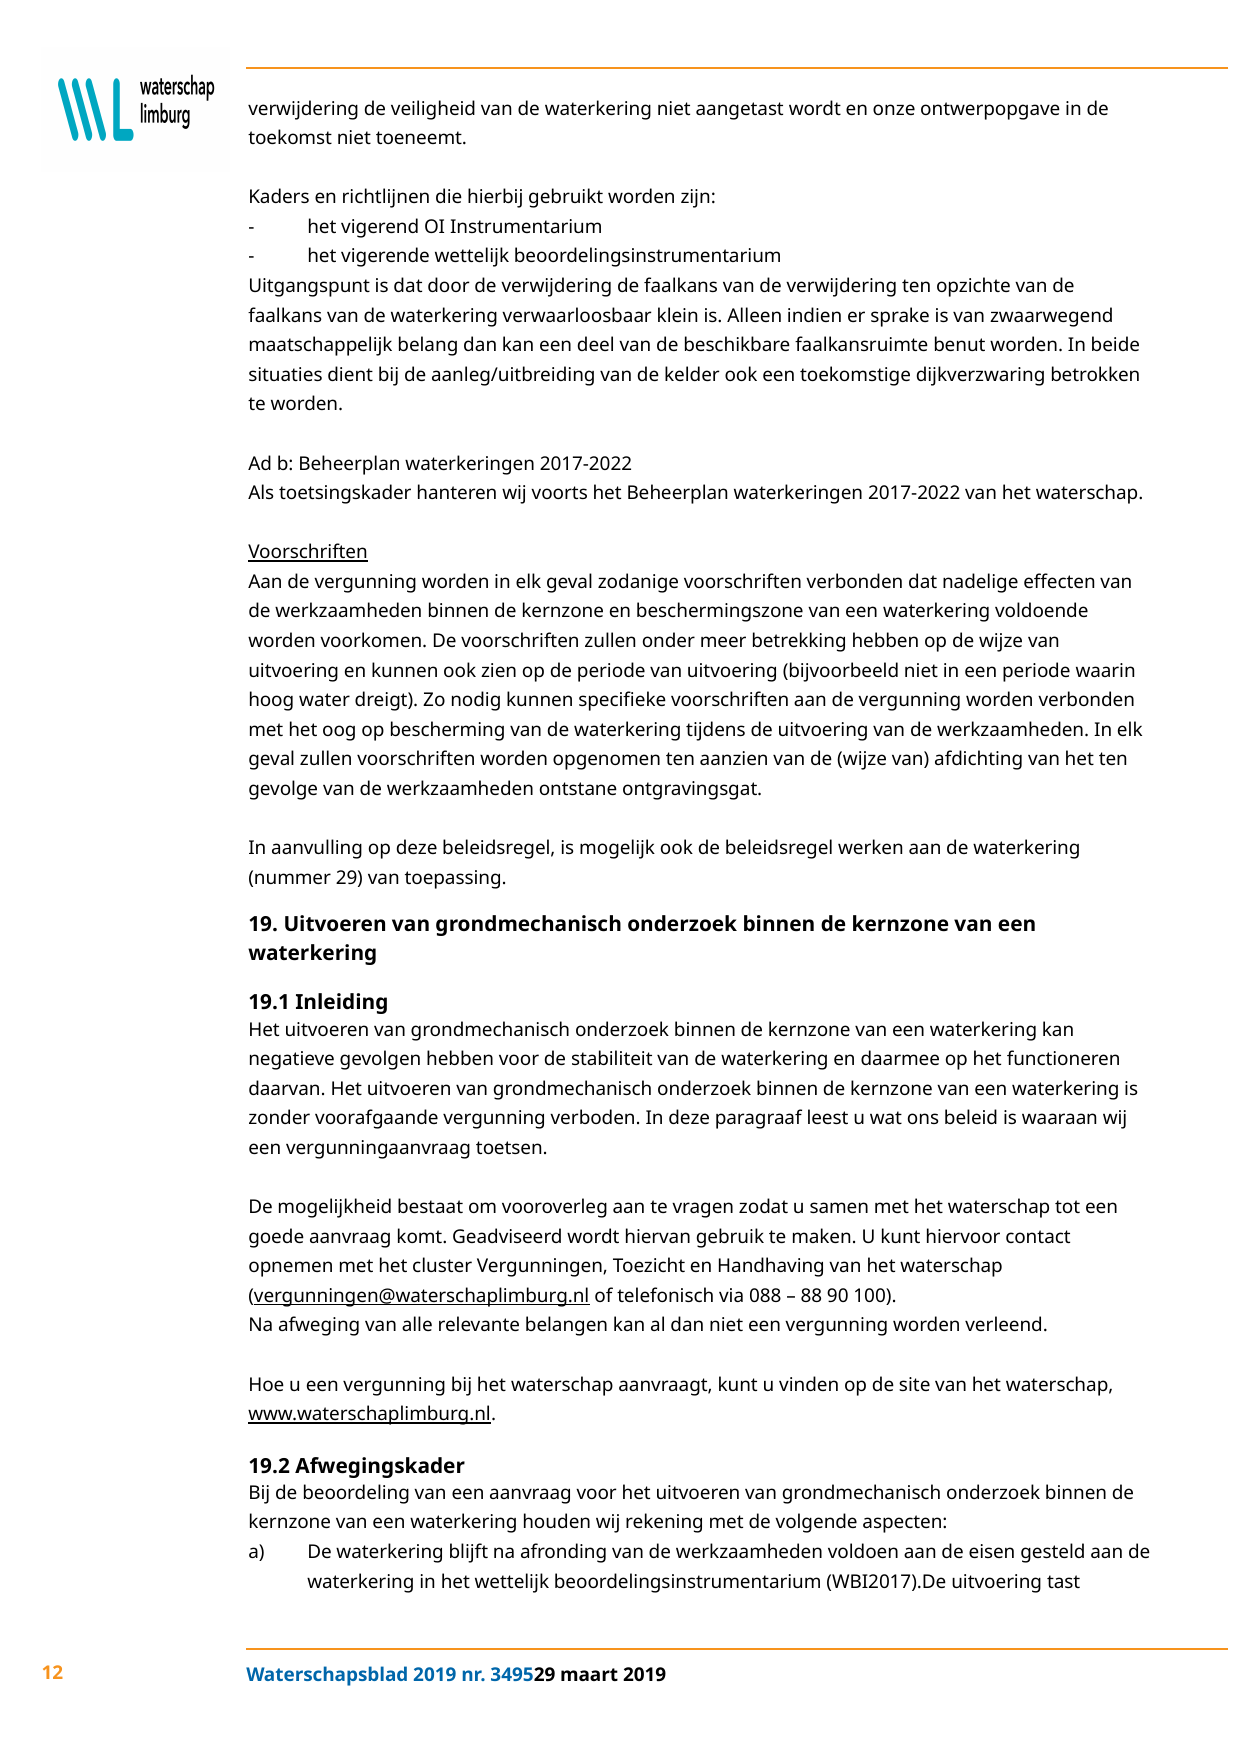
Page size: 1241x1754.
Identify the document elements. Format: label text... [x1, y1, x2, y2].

text 19.1 Inleiding [248, 987, 1152, 1016]
text verwijdering de veiligheid van de waterkering niet aangetast wordt en onze ontwerpopgave in de toekomst niet toeneemt. [248, 95, 1152, 150]
text Aan de vergunning worden in elk geval zodanige voorschriften verbonden dat nadelige effecten van de werkzaamheden binnen de kernzone en beschermingszone van een waterkering voldoende worden voorkomen. De voorschriften zullen onder meer betrekking hebben op de wijze van uitvoering en kunnen ook zien op de periode van uitvoering (bijvoorbeeld niet in een periode waarin hoog water dreigt). Zo nodig kunnen specifieke voorschriften aan de vergunning worden verbonden met het oog op bescherming van de waterkering tijdens de uitvoering van de werkzaamheden. In elk geval zullen voorschriften worden opgenomen ten aanzien van de (wijze van) afdichting van het ten gevolge van de werkzaamheden ontstane ontgravingsgat. [248, 568, 1152, 801]
text Kaders en richtlijnen die hierbij gebruikt worden zijn: [248, 183, 1152, 209]
list De waterkering blijft na afronding van de werkzaamheden voldoen aan de eisen gesteld aan de waterkering in het wettelijk beoordelingsinstrumentarium (WBI2017).De uitvoering tast [248, 1538, 1152, 1594]
text 19. Uitvoeren van grondmechanisch onderzoek binnen de kernzone van een waterkering [248, 909, 1152, 966]
text Het uitvoeren van grondmechanisch onderzoek binnen de kernzone van een waterkering kan negatieve gevolgen hebben voor de stabiliteit van de waterkering en daarmee op het functioneren daarvan. Het uitvoeren van grondmechanisch onderzoek binnen de kernzone van een waterkering is zonder voorafgaande vergunning verboden. In deze paragraaf leest u wat ons beleid is waaraan wij een vergunningaanvraag toetsen. [248, 1016, 1152, 1160]
text Hoe u een vergunning bij het waterschap aanvraagt, kunt u vinden op de site van het waterschap, www.waterschaplimburg.nl. [248, 1371, 1152, 1426]
text De mogelijkheid bestaat om vooroverleg aan te vragen zodat u samen met het waterschap tot een goede aanvraag komt. Geadviseerd wordt hiervan gebruik te maken. U kunt hiervoor contact opnemen met het cluster Vergunningen, Toezicht en Handhaving van het waterschap (vergunningen@waterschaplimburg.nl of telefonisch via 088 – 88 90 100). [248, 1193, 1152, 1308]
text Uitgangspunt is dat door de verwijdering de faalkans van de verwijdering ten opzichte van de faalkans van de waterkering verwaarloosbaar klein is. Alleen indien er sprake is van zwaarwegend maatschappelijk belang dan kan een deel van de beschikbare faalkansruimte benut worden. In beide situaties dient bij de aanleg/uitbreiding van de kelder ook een toekomstige dijkverzwaring betrokken te worden. [248, 272, 1152, 416]
list het vigerend OI Instrumentarium [248, 213, 1152, 239]
text Ad b: Beheerplan waterkeringen 2017-2022 [248, 450, 1152, 476]
text In aanvulling op deze beleidsregel, is mogelijk ook de beleidsregel werken aan de waterkering (nummer 29) van toepassing. [248, 834, 1152, 890]
text Na afweging van alle relevante belangen kan al dan niet een vergunning worden verleend. [248, 1312, 1152, 1337]
picture [41, 47, 231, 172]
text 19.2 Afwegingskader [248, 1451, 1152, 1479]
text Als toetsingskader hanteren wij voorts het Beheerplan waterkeringen 2017-2022 van het waterschap. [248, 479, 1152, 505]
text Bij de beoordeling van een aanvraag voor het uitvoeren van grondmechanisch onderzoek binnen de kernzone van een waterkering houden wij rekening met de volgende aspecten: [248, 1479, 1152, 1534]
text Voorschriften [248, 538, 1152, 564]
list het vigerende wettelijk beoordelingsinstrumentarium [248, 243, 1152, 268]
